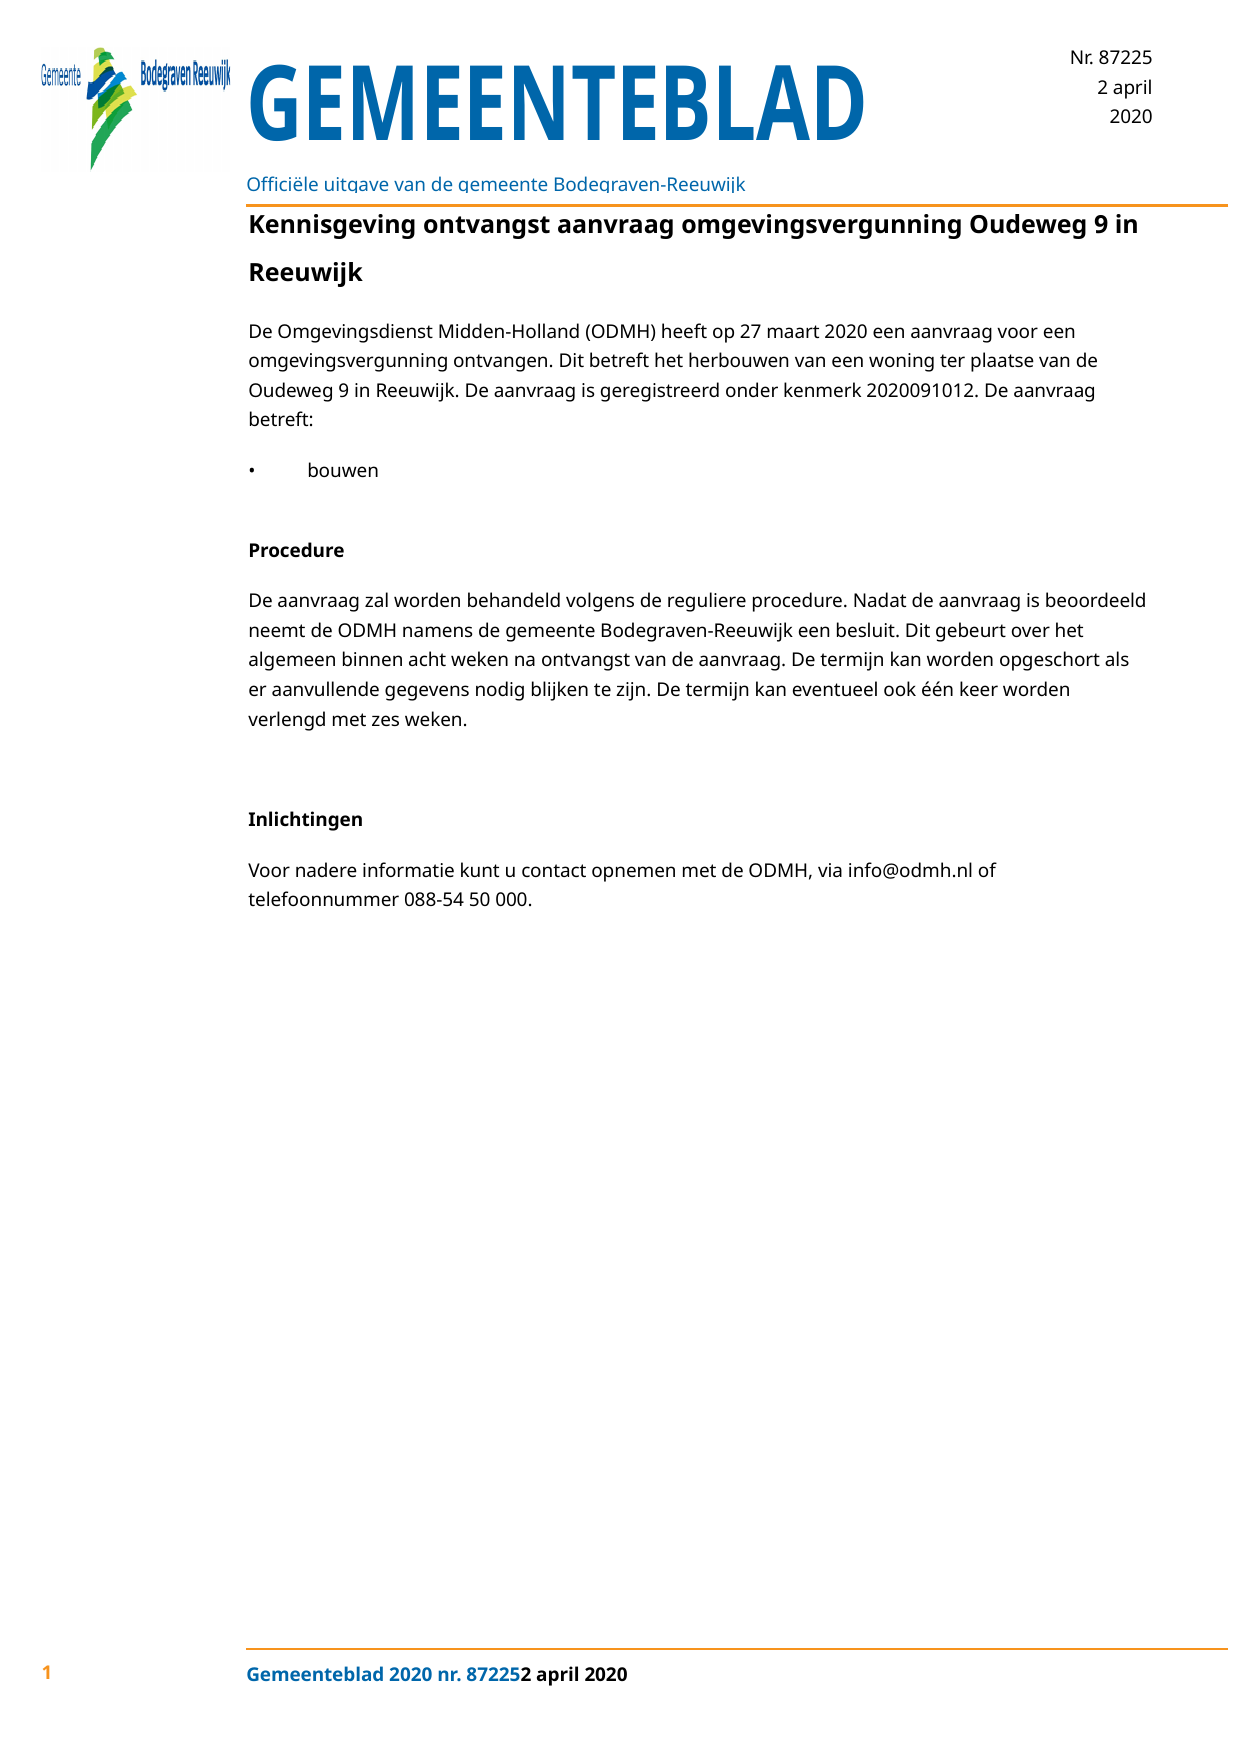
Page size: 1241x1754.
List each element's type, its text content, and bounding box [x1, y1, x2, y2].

text De aanvraag zal worden behandeld volgens de reguliere procedure. Nadat de aanvraag is beoordeeld neemt de ODMH namens de gemeente Bodegraven-Reeuwijk een besluit. Dit gebeurt over het algemeen binnen acht weken na ontvangst van de aanvraag. De termijn kan worden opgeschort als er aanvullende gegevens nodig blijken te zijn. De termijn kan eventueel ook één keer worden verlengd met zes weken. [248, 587, 1152, 732]
text De Omgevingsdienst Midden-Holland (ODMH) heeft op 27 maart 2020 een aanvraag voor een omgevingsvergunning ontvangen. Dit betreft het herbouwen van een woning ter plaatse van de Oudeweg 9 in Reeuwijk. De aanvraag is geregistreerd onder kenmerk 2020091012. De aanvraag betreft: [248, 318, 1152, 432]
picture [41, 47, 231, 172]
text Voor nadere informatie kunt u contact opnemen met de ODMH, via info@odmh.nl of telefoonnummer 088-54 50 000. [248, 857, 1152, 912]
text Procedure [248, 537, 1152, 563]
list bouwen [248, 457, 1152, 483]
text Kennisgeving ontvangst aanvraag omgevingsvergunning Oudeweg 9 in Reeuwijk [248, 207, 1152, 288]
text Inlichtingen [248, 807, 1152, 832]
